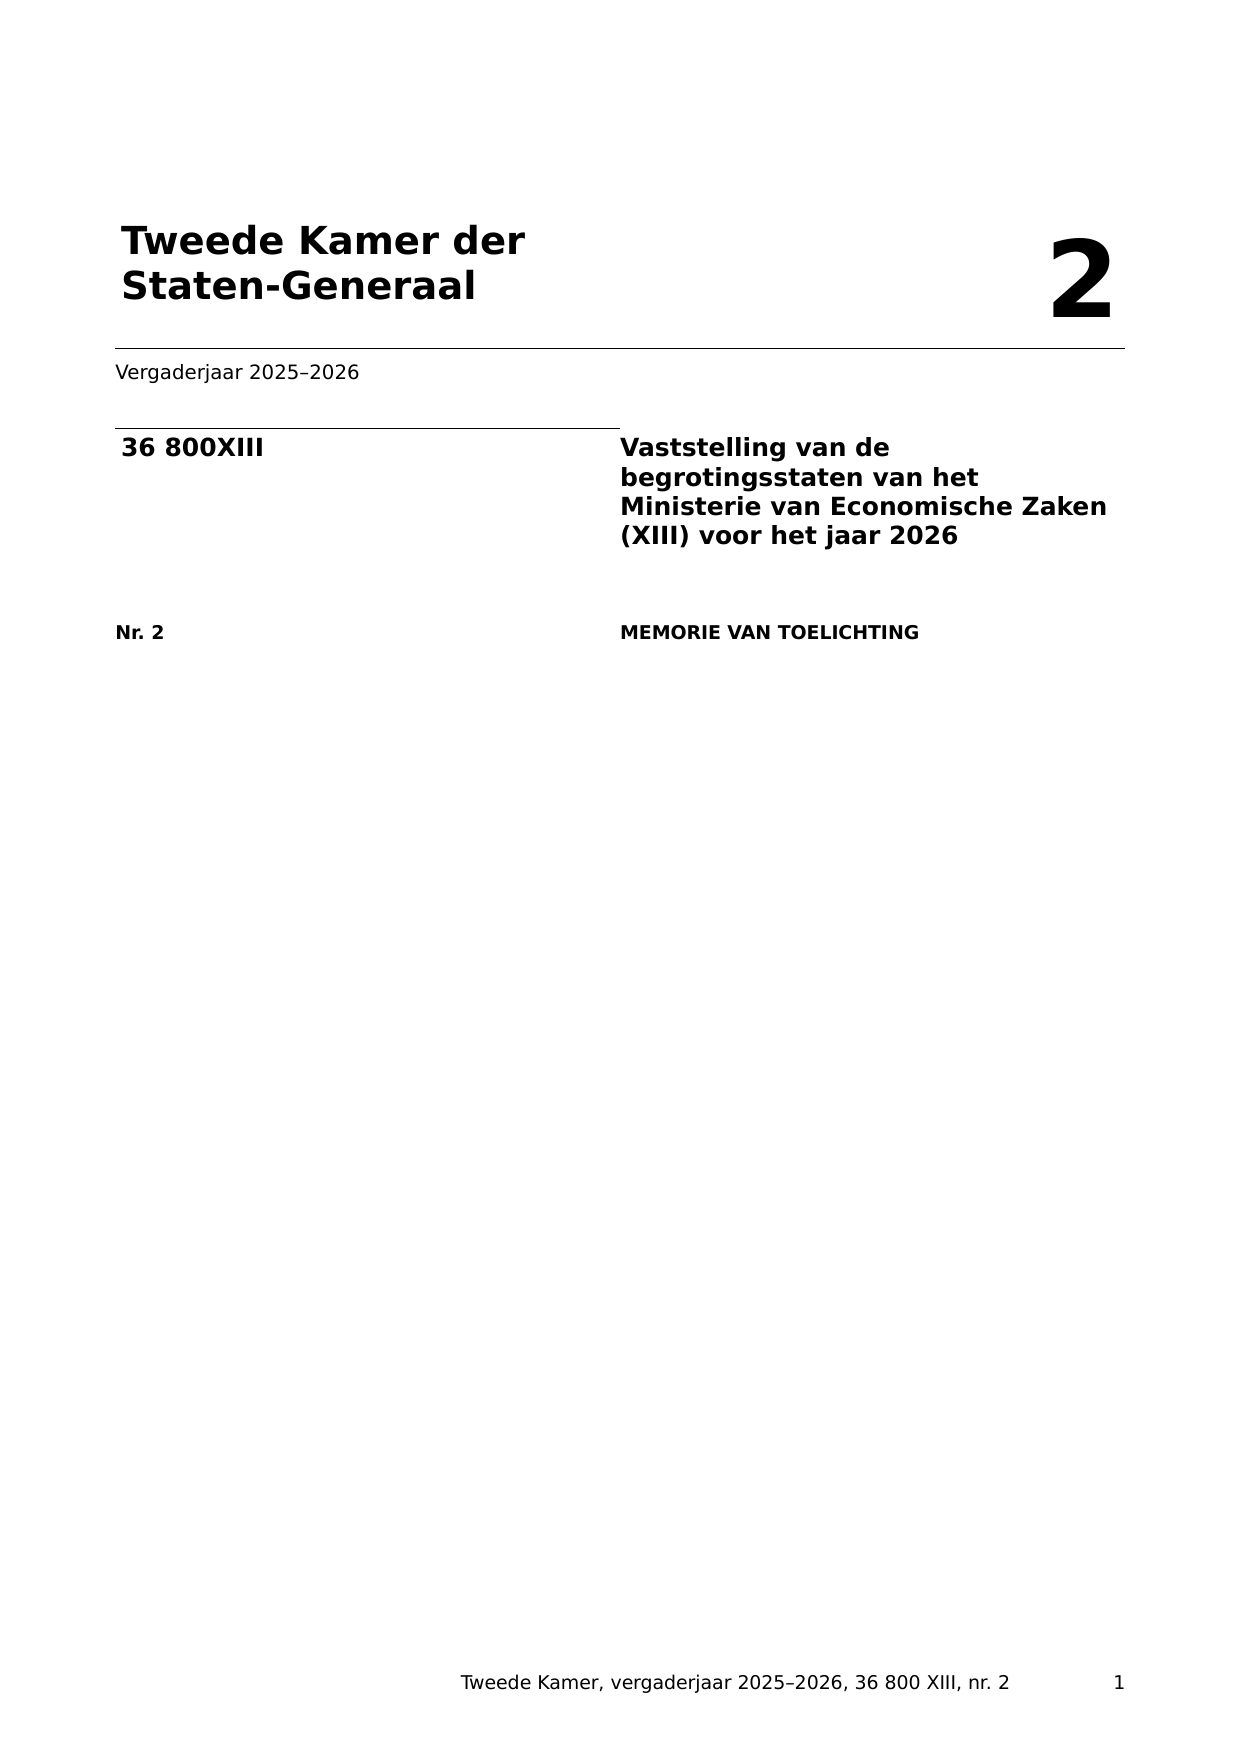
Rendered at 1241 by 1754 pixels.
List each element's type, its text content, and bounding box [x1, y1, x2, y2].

table_header Nr. 2 [115, 622, 620, 666]
table_cell Vergaderjaar 2025–2026 [115, 349, 1125, 384]
table_header 36 800XIII [115, 429, 620, 556]
table_header 2 [620, 213, 1125, 348]
table_header Memorie van toelichting [620, 622, 1125, 666]
table_header Tweede Kamer der Staten-Generaal [115, 213, 620, 348]
table_header Vaststelling van de begrotingsstaten van het Ministerie van Economische Zaken (XIII) voor het jaar 2026 [620, 428, 1125, 556]
